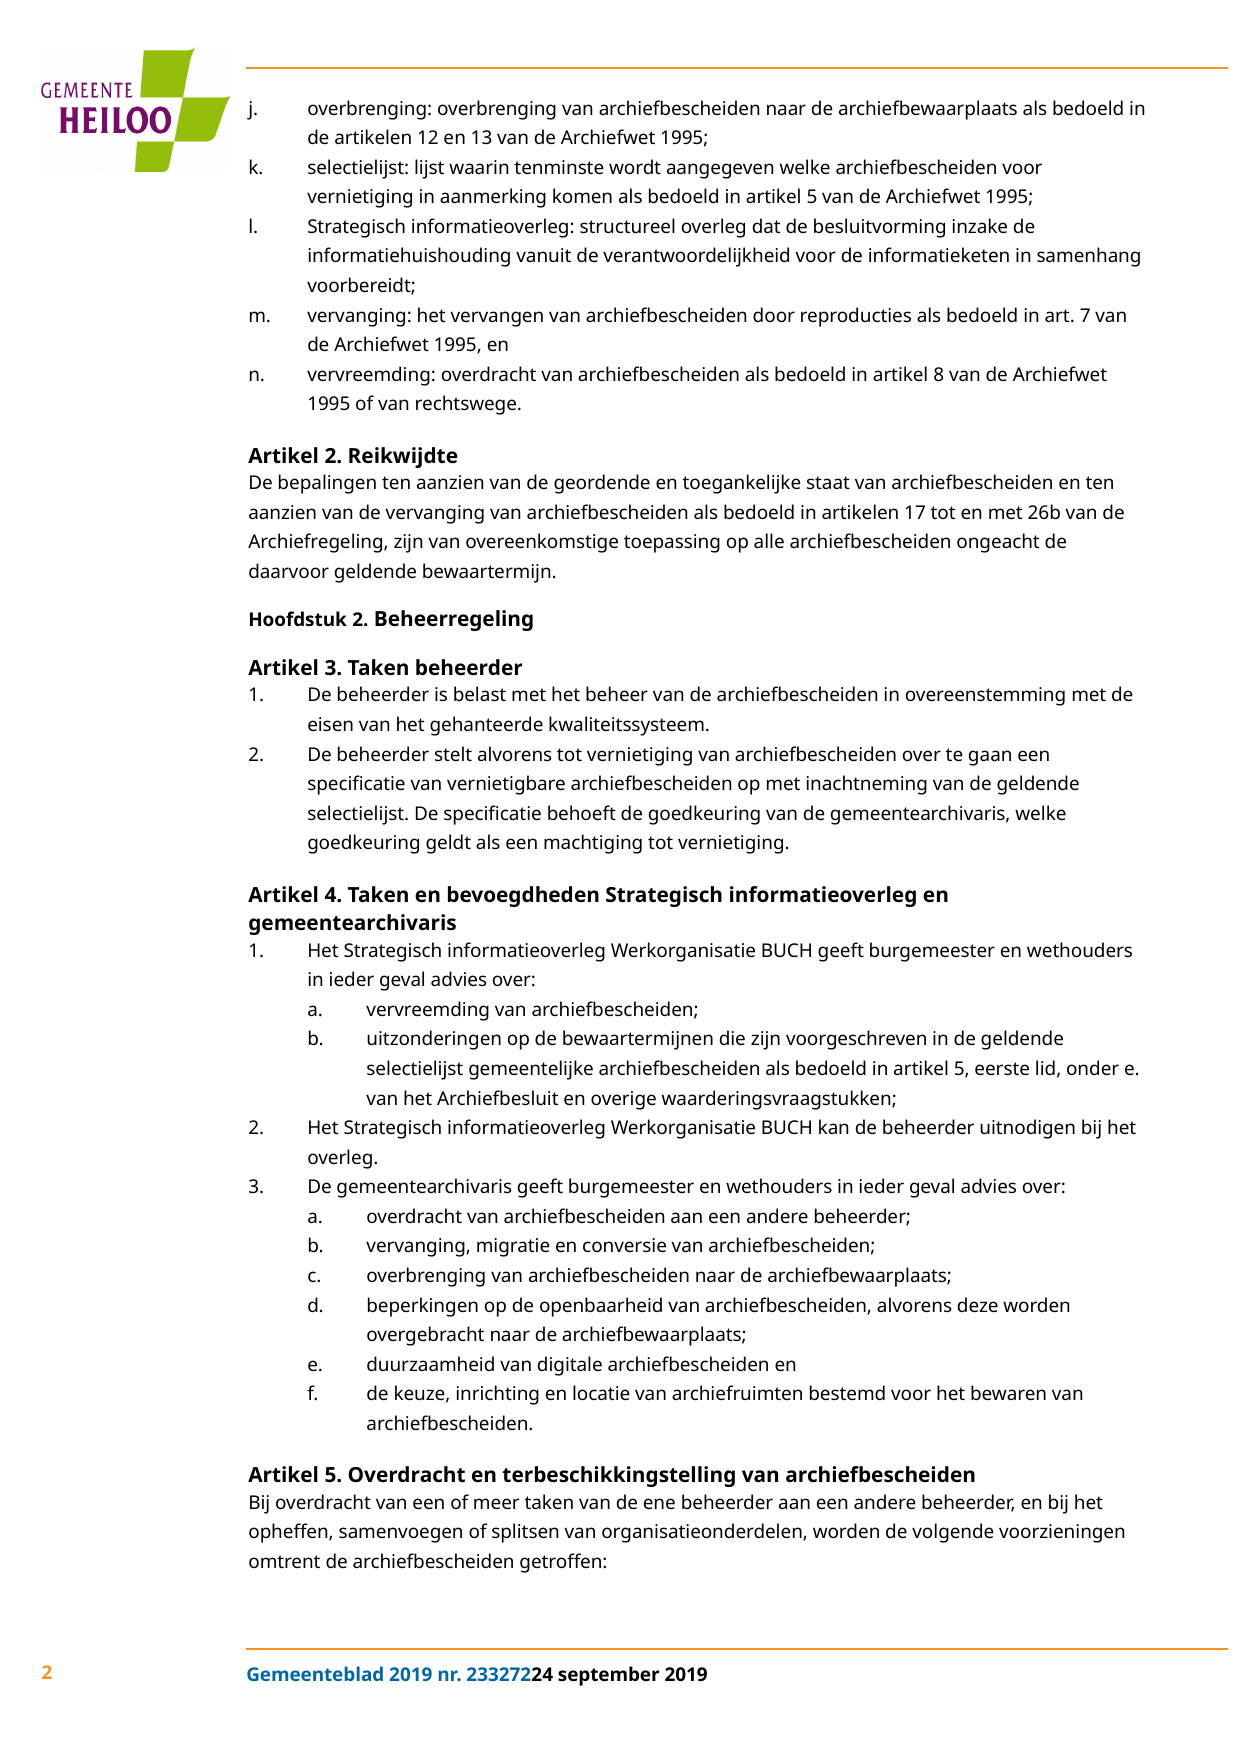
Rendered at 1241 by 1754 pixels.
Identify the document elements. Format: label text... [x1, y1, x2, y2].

list Strategisch informatieoverleg: structureel overleg dat de besluitvorming inzake de informatiehuishouding vanuit de verantwoordelijkheid voor de informatieketen in samenhang voorbereidt; [248, 213, 1152, 298]
list De beheerder is belast met het beheer van de archiefbescheiden in overeenstemming met de eisen van het gehanteerde kwaliteitssysteem. [248, 682, 1152, 737]
list overdracht van archiefbescheiden aan een andere beheerder; [307, 1203, 1152, 1229]
text Bij overdracht van een of meer taken van de ene beheerder aan een andere beheerder, en bij het opheffen, samenvoegen of splitsen van organisatieonderdelen, worden de volgende voorzieningen omtrent de archiefbescheiden getroffen: [248, 1489, 1152, 1574]
list overbrenging van archiefbescheiden naar de archiefbewaarplaats; [307, 1262, 1152, 1288]
list uitzonderingen op de bewaartermijnen die zijn voorgeschreven in de geldende selectielijst gemeentelijke archiefbescheiden als bedoeld in artikel 5, eerste lid, onder e. van het Archiefbesluit en overige waarderingsvraagstukken; [307, 1026, 1152, 1110]
list de keuze, inrichting en locatie van archiefruimten bestemd voor het bewaren van archiefbescheiden. [307, 1381, 1152, 1436]
list duurzaamheid van digitale archiefbescheiden en [307, 1351, 1152, 1377]
text Artikel 4. Taken en bevoegdheden Strategisch informatieoverleg en gemeentearchivaris [248, 880, 1152, 937]
text De bepalingen ten aanzien van de geordende en toegankelijke staat van archiefbescheiden en ten aanzien van de vervanging van archiefbescheiden als bedoeld in artikelen 17 tot en met 26b van de Archiefregeling, zijn van overeenkomstige toepassing op alle archiefbescheiden ongeacht de daarvoor geldende bewaartermijn. [248, 469, 1152, 584]
list Het Strategisch informatieoverleg Werkorganisatie BUCH kan de beheerder uitnodigen bij het overleg. [248, 1114, 1152, 1169]
list De gemeentearchivaris geeft burgemeester en wethouders in ieder geval advies over: [248, 1173, 1152, 1199]
list De beheerder stelt alvorens tot vernietiging van archiefbescheiden over te gaan een specificatie van vernietigbare archiefbescheiden op met inachtneming van de geldende selectielijst. De specificatie behoeft de goedkeuring van de gemeentearchivaris, welke goedkeuring geldt als een machtiging tot vernietiging. [248, 741, 1152, 855]
text Artikel 5. Overdracht en terbeschikkingstelling van archiefbescheiden [248, 1461, 1152, 1489]
text Artikel 3. Taken beheerder [248, 653, 1152, 682]
list Het Strategisch informatieoverleg Werkorganisatie BUCH geeft burgemeester en wethouders in ieder geval advies over: [248, 937, 1152, 992]
list selectielijst: lijst waarin tenminste wordt aangegeven welke archiefbescheiden voor vernietiging in aanmerking komen als bedoeld in artikel 5 van de Archiefwet 1995; [248, 154, 1152, 209]
picture [41, 47, 231, 172]
list vervanging, migratie en conversie van archiefbescheiden; [307, 1233, 1152, 1258]
list vervreemding van archiefbescheiden; [307, 996, 1152, 1022]
text Artikel 2. Reikwijdte [248, 441, 1152, 469]
list beperkingen op de openbaarheid van archiefbescheiden, alvorens deze worden overgebracht naar de archiefbewaarplaats; [307, 1292, 1152, 1347]
list overbrenging: overbrenging van archiefbescheiden naar de archiefbewaarplaats als bedoeld in de artikelen 12 en 13 van de Archiefwet 1995; [248, 95, 1152, 150]
list vervanging: het vervangen van archiefbescheiden door reproducties als bedoeld in art. 7 van de Archiefwet 1995, en [248, 302, 1152, 357]
text Hoofdstuk 2. Beheerregeling [248, 604, 1152, 632]
list vervreemding: overdracht van archiefbescheiden als bedoeld in artikel 8 van de Archiefwet 1995 of van rechtswege. [248, 361, 1152, 416]
